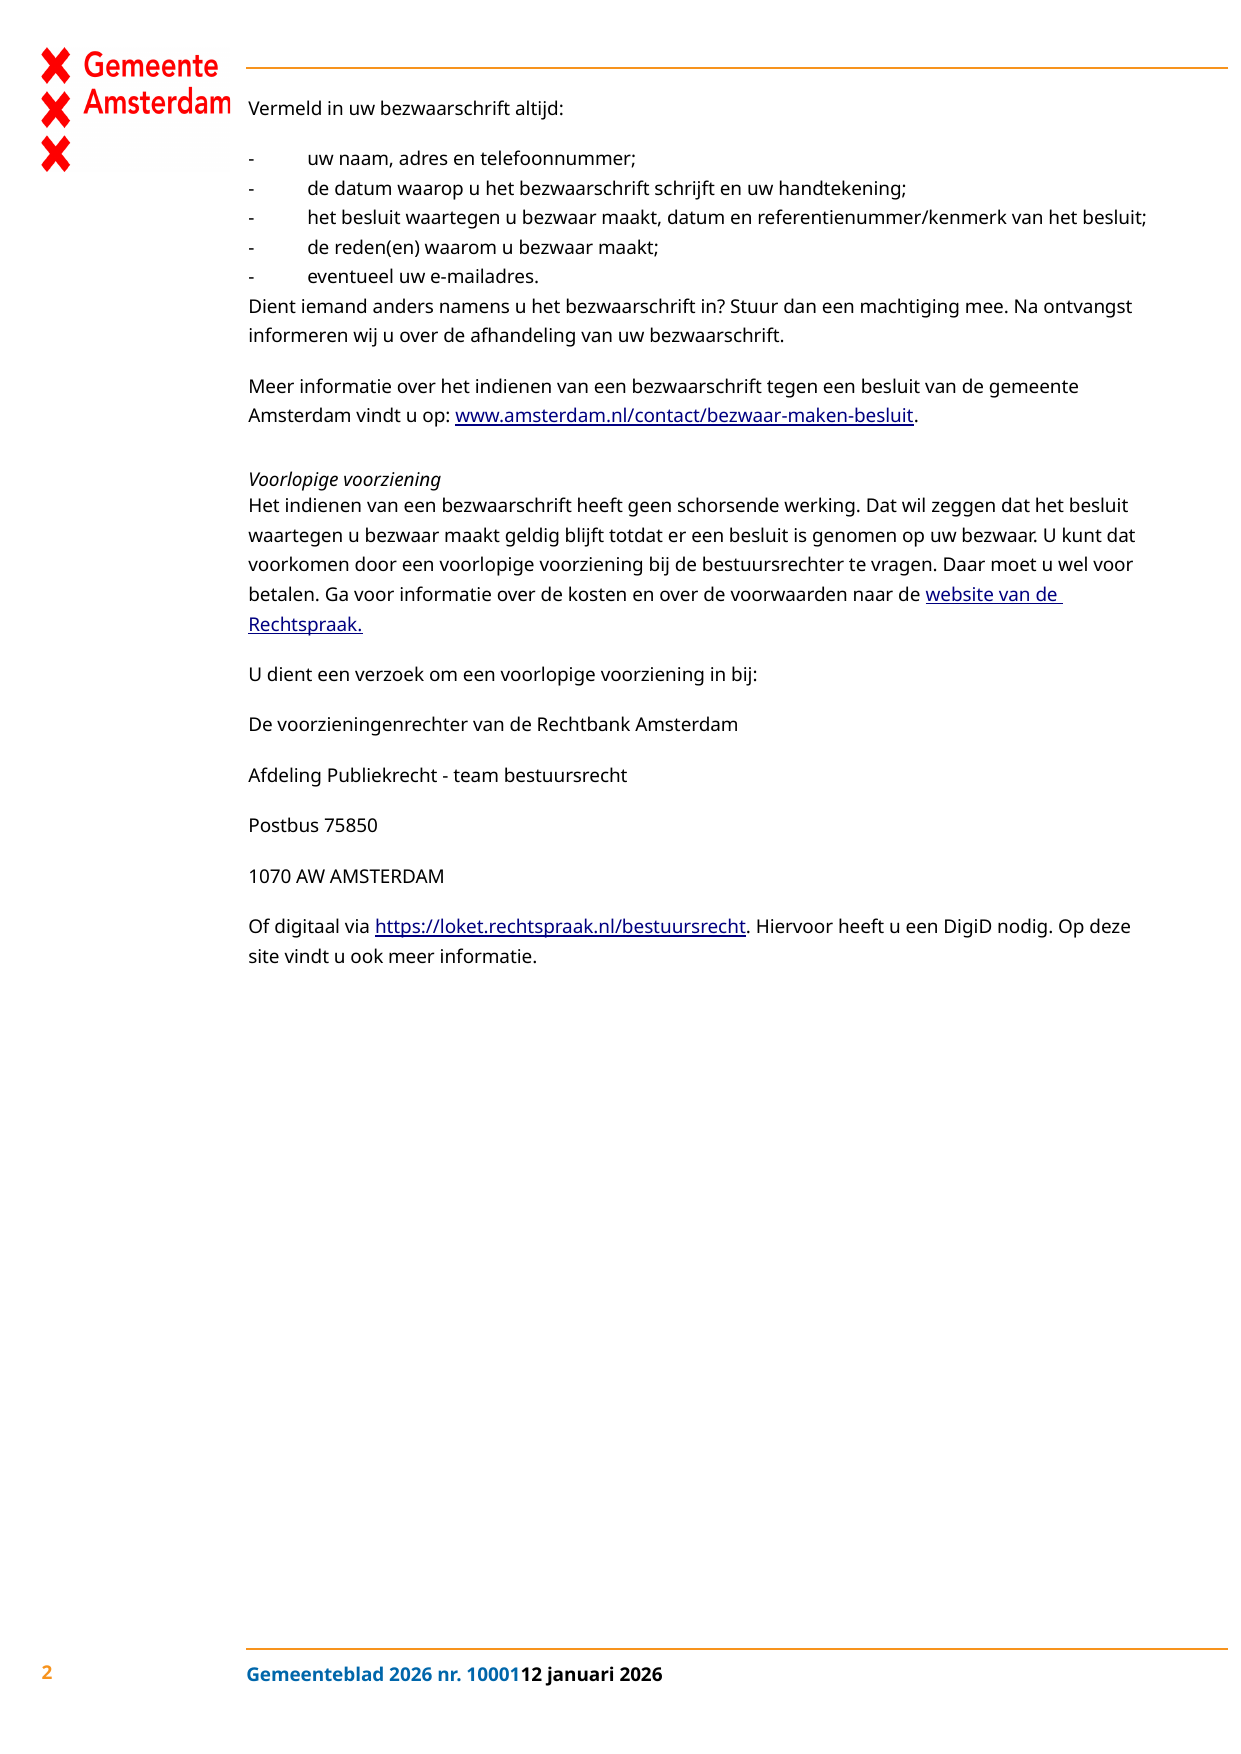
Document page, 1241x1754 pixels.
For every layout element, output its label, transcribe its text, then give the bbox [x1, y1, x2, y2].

list de datum waarop u het bezwaarschrift schrijft en uw handtekening; [248, 175, 1152, 201]
list de reden(en) waarom u bezwaar maakt; [248, 234, 1152, 260]
text Meer informatie over het indienen van een bezwaarschrift tegen een besluit van de gemeente Amsterdam vindt u op: www.amsterdam.nl/contact/bezwaar-maken-besluit. [248, 373, 1152, 428]
text Of digitaal via https://loket.rechtspraak.nl/bestuursrecht. Hiervoor heeft u een DigiD nodig. Op deze site vindt u ook meer informatie. [248, 913, 1152, 968]
picture [41, 47, 231, 172]
text Vermeld in uw bezwaarschrift altijd: [248, 95, 1152, 121]
text Dient iemand anders namens u het bezwaarschrift in? Stuur dan een machtiging mee. Na ontvangst informeren wij u over de afhandeling van uw bezwaarschrift. [248, 293, 1152, 348]
list uw naam, adres en telefoonnummer; [248, 145, 1152, 171]
text 1070 AW AMSTERDAM [248, 863, 1152, 888]
text Voorlopige voorziening [248, 467, 1152, 492]
text Postbus 75850 [248, 812, 1152, 838]
text U dient een verzoek om een voorlopige voorziening in bij: [248, 661, 1152, 687]
text Afdeling Publiekrecht - team bestuursrecht [248, 762, 1152, 788]
list het besluit waartegen u bezwaar maakt, datum en referentienummer/kenmerk van het besluit; [248, 204, 1152, 230]
list eventueel uw e-mailadres. [248, 263, 1152, 289]
text Het indienen van een bezwaarschrift heeft geen schorsende werking. Dat wil zeggen dat het besluit waartegen u bezwaar maakt geldig blijft totdat er een besluit is genomen op uw bezwaar. U kunt dat voorkomen door een voorlopige voorziening bij de bestuursrechter te vragen. Daar moet u wel voor betalen. Ga voor informatie over de kosten en over de voorwaarden naar de website van de Rechtspraak. [248, 492, 1152, 636]
text De voorzieningenrechter van de Rechtbank Amsterdam [248, 712, 1152, 737]
